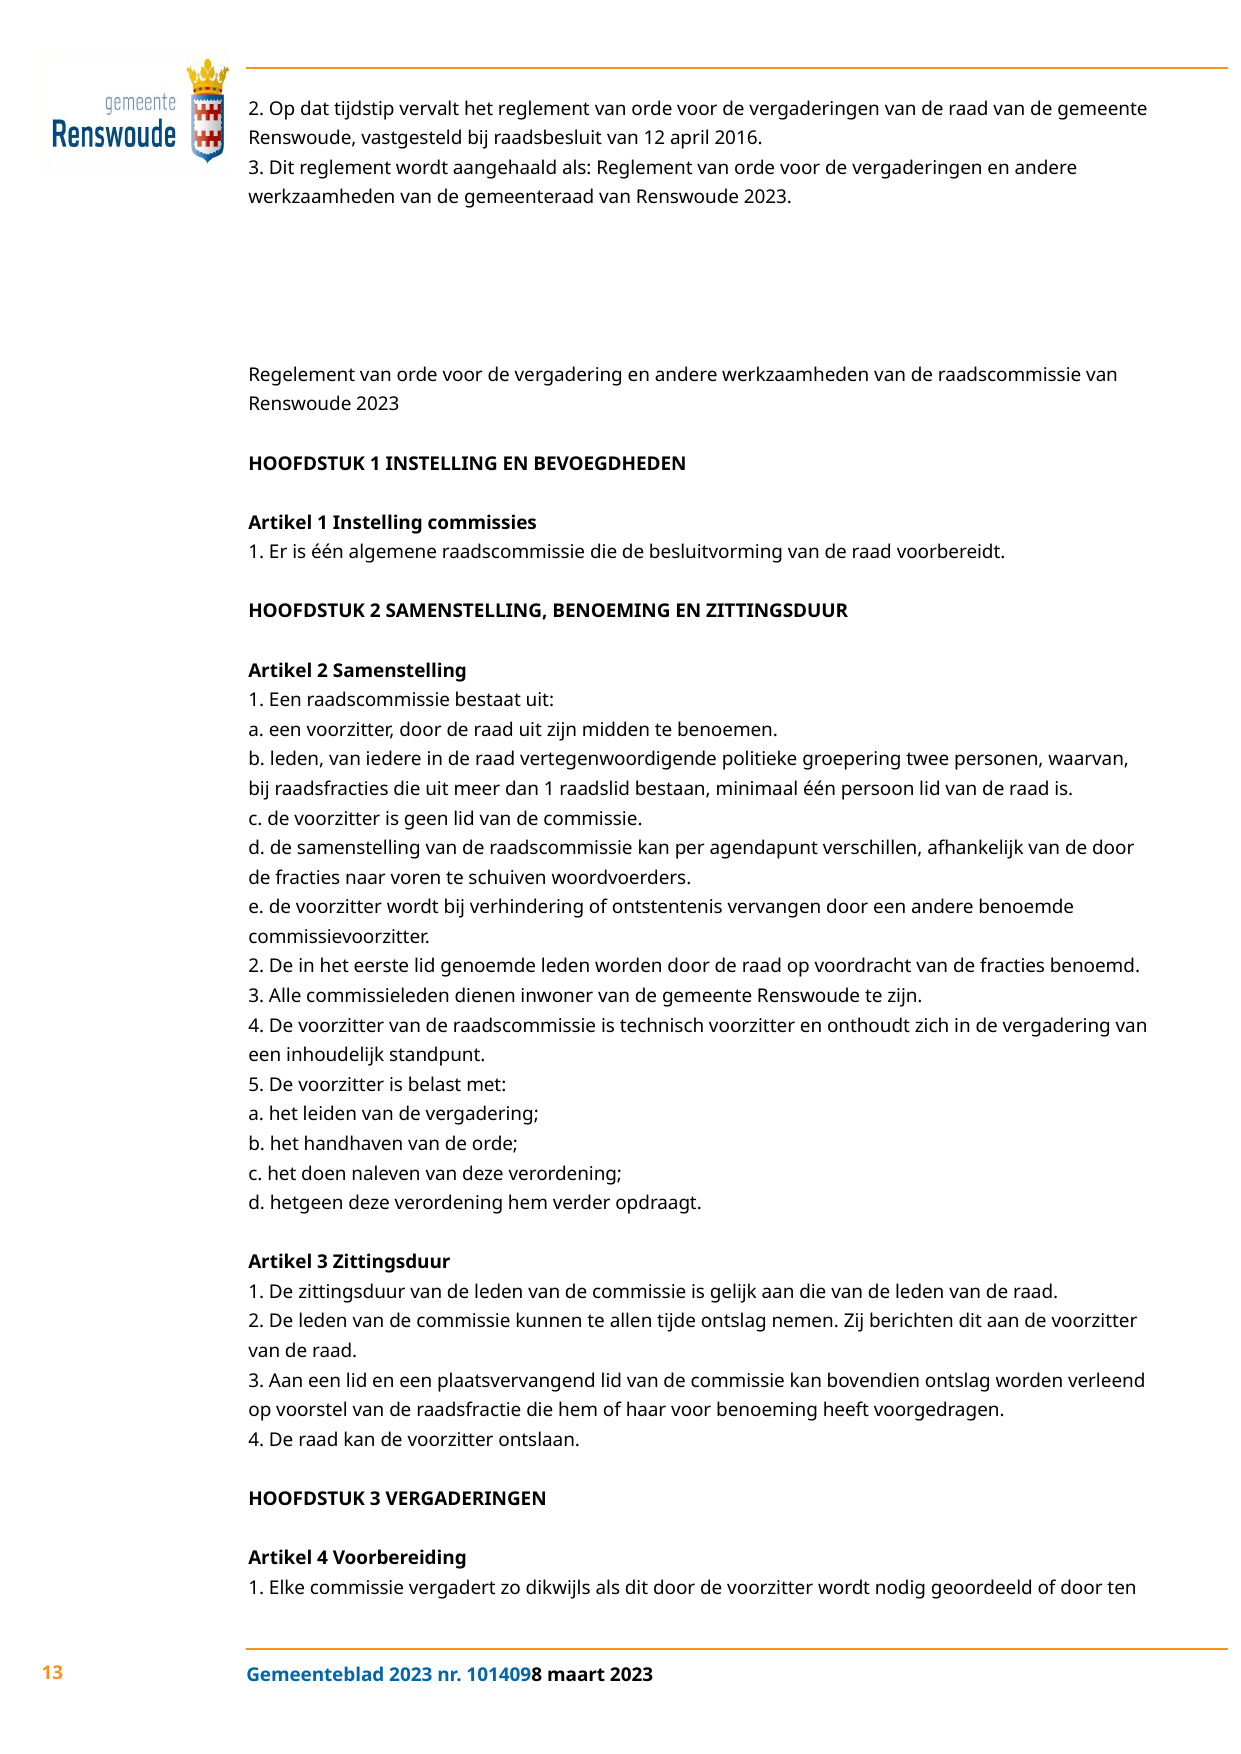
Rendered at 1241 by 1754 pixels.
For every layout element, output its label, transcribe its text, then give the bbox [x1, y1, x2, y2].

text b. leden, van iedere in de raad vertegenwoordigende politieke groepering twee personen, waarvan, bij raadsfracties die uit meer dan 1 raadslid bestaan, minimaal één persoon lid van de raad is. [248, 746, 1152, 801]
text 4. De voorzitter van de raadscommissie is technisch voorzitter en onthoudt zich in de vergadering van een inhoudelijk standpunt. [248, 1012, 1152, 1067]
text e. de voorzitter wordt bij verhindering of ontstentenis vervangen door een andere benoemde commissievoorzitter. [248, 893, 1152, 949]
text 3. Aan een lid en een plaatsvervangend lid van de commissie kan bovendien ontslag worden verleend op voorstel van de raadsfractie die hem of haar voor benoeming heeft voorgedragen. [248, 1367, 1152, 1422]
text 2. De in het eerste lid genoemde leden worden door de raad op voordracht van de fracties benoemd. [248, 953, 1152, 978]
text HOOFDSTUK 1 INSTELLING EN BEVOEGDHEDEN [248, 450, 1152, 476]
text Regelement van orde voor de vergadering en andere werkzaamheden van de raadscommissie van Renswoude 2023 [248, 361, 1152, 416]
text 2. De leden van de commissie kunnen te allen tijde ontslag nemen. Zij berichten dit aan de voorzitter van de raad. [248, 1308, 1152, 1363]
text 1. Elke commissie vergadert zo dikwijls als dit door de voorzitter wordt nodig geoordeeld of door ten [248, 1574, 1152, 1600]
text a. een voorzitter, door de raad uit zijn midden te benoemen. [248, 716, 1152, 742]
text 3. Dit reglement wordt aangehaald als: Reglement van orde voor de vergaderingen en andere werkzaamheden van de gemeenteraad van Renswoude 2023. [248, 154, 1152, 209]
text c. het doen naleven van deze verordening; [248, 1160, 1152, 1186]
text d. hetgeen deze verordening hem verder opdraagt. [248, 1189, 1152, 1215]
text 5. De voorzitter is belast met: [248, 1071, 1152, 1097]
text Artikel 4 Voorbereiding [248, 1544, 1152, 1570]
text 1. Er is één algemene raadscommissie die de besluitvorming van de raad voorbereidt. [248, 538, 1152, 564]
text c. de voorzitter is geen lid van de commissie. [248, 805, 1152, 831]
text a. het leiden van de vergadering; [248, 1101, 1152, 1126]
text HOOFDSTUK 3 VERGADERINGEN [248, 1485, 1152, 1511]
text 4. De raad kan de voorzitter ontslaan. [248, 1426, 1152, 1452]
text 1. De zittingsduur van de leden van de commissie is gelijk aan die van de leden van de raad. [248, 1278, 1152, 1304]
text b. het handhaven van de orde; [248, 1130, 1152, 1156]
text Artikel 3 Zittingsduur [248, 1248, 1152, 1274]
text d. de samenstelling van de raadscommissie kan per agendapunt verschillen, afhankelijk van de door de fracties naar voren te schuiven woordvoerders. [248, 834, 1152, 890]
picture [41, 47, 231, 172]
text 2. Op dat tijdstip vervalt het reglement van orde voor de vergaderingen van de raad van de gemeente Renswoude, vastgesteld bij raadsbesluit van 12 april 2016. [248, 95, 1152, 150]
text Artikel 2 Samenstelling [248, 657, 1152, 683]
text HOOFDSTUK 2 SAMENSTELLING, BENOEMING EN ZITTINGSDUUR [248, 598, 1152, 623]
text Artikel 1 Instelling commissies [248, 509, 1152, 535]
text 1. Een raadscommissie bestaat uit: [248, 686, 1152, 712]
text 3. Alle commissieleden dienen inwoner van de gemeente Renswoude te zijn. [248, 982, 1152, 1008]
